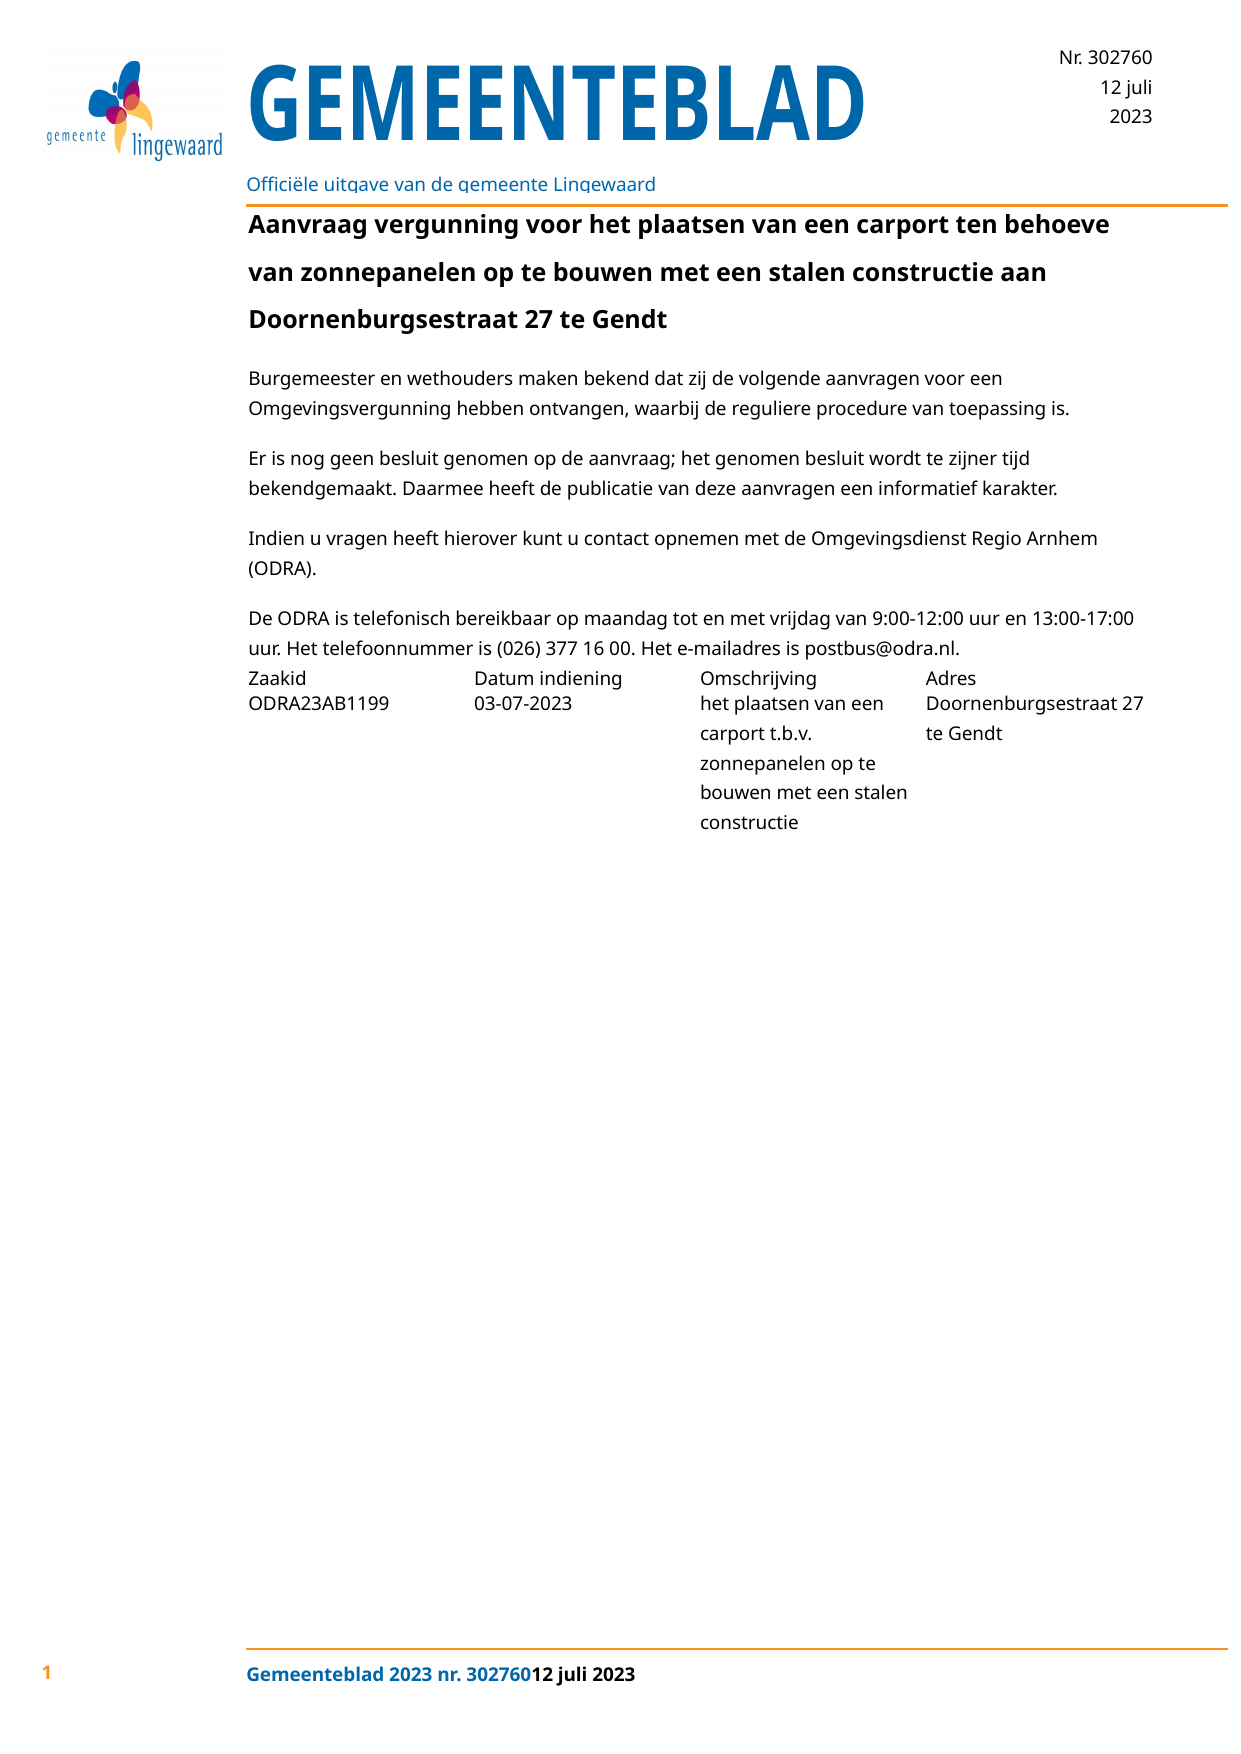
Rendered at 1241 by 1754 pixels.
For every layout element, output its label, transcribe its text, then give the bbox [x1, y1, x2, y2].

table_header Zaakid [248, 665, 474, 691]
table_cell het plaatsen van een carport t.b.v. zonnepanelen op te bouwen met een stalen constructie [700, 691, 926, 834]
table_cell 03-07-2023 [474, 691, 700, 834]
text De ODRA is telefonisch bereikbaar op maandag tot en met vrijdag van 9:00-12:00 uur en 13:00-17:00 uur. Het telefoonnummer is (026) 377 16 00. Het e-mailadres is postbus@odra.nl. [248, 606, 1152, 661]
table_header Datum indiening [474, 665, 700, 691]
text Burgemeester en wethouders maken bekend dat zij de volgende aanvragen voor een Omgevingsvergunning hebben ontvangen, waarbij de reguliere procedure van toepassing is. [248, 366, 1152, 421]
table_header Adres [926, 665, 1152, 691]
table_cell Doornenburgsestraat 27 te Gendt [926, 691, 1152, 834]
table_cell ODRA23AB1199 [248, 691, 474, 834]
picture [41, 47, 231, 172]
text Indien u vragen heeft hierover kunt u contact opnemen met de Omgevingsdienst Regio Arnhem (ODRA). [248, 526, 1152, 581]
text Aanvraag vergunning voor het plaatsen van een carport ten behoeve van zonnepanelen op te bouwen met een stalen constructie aan Doornenburgsestraat 27 te Gendt [248, 207, 1152, 336]
text Er is nog geen besluit genomen op de aanvraag; het genomen besluit wordt te zijner tijd bekendgemaakt. Daarmee heeft de publicatie van deze aanvragen een informatief karakter. [248, 446, 1152, 501]
table_header Omschrijving [700, 665, 926, 691]
